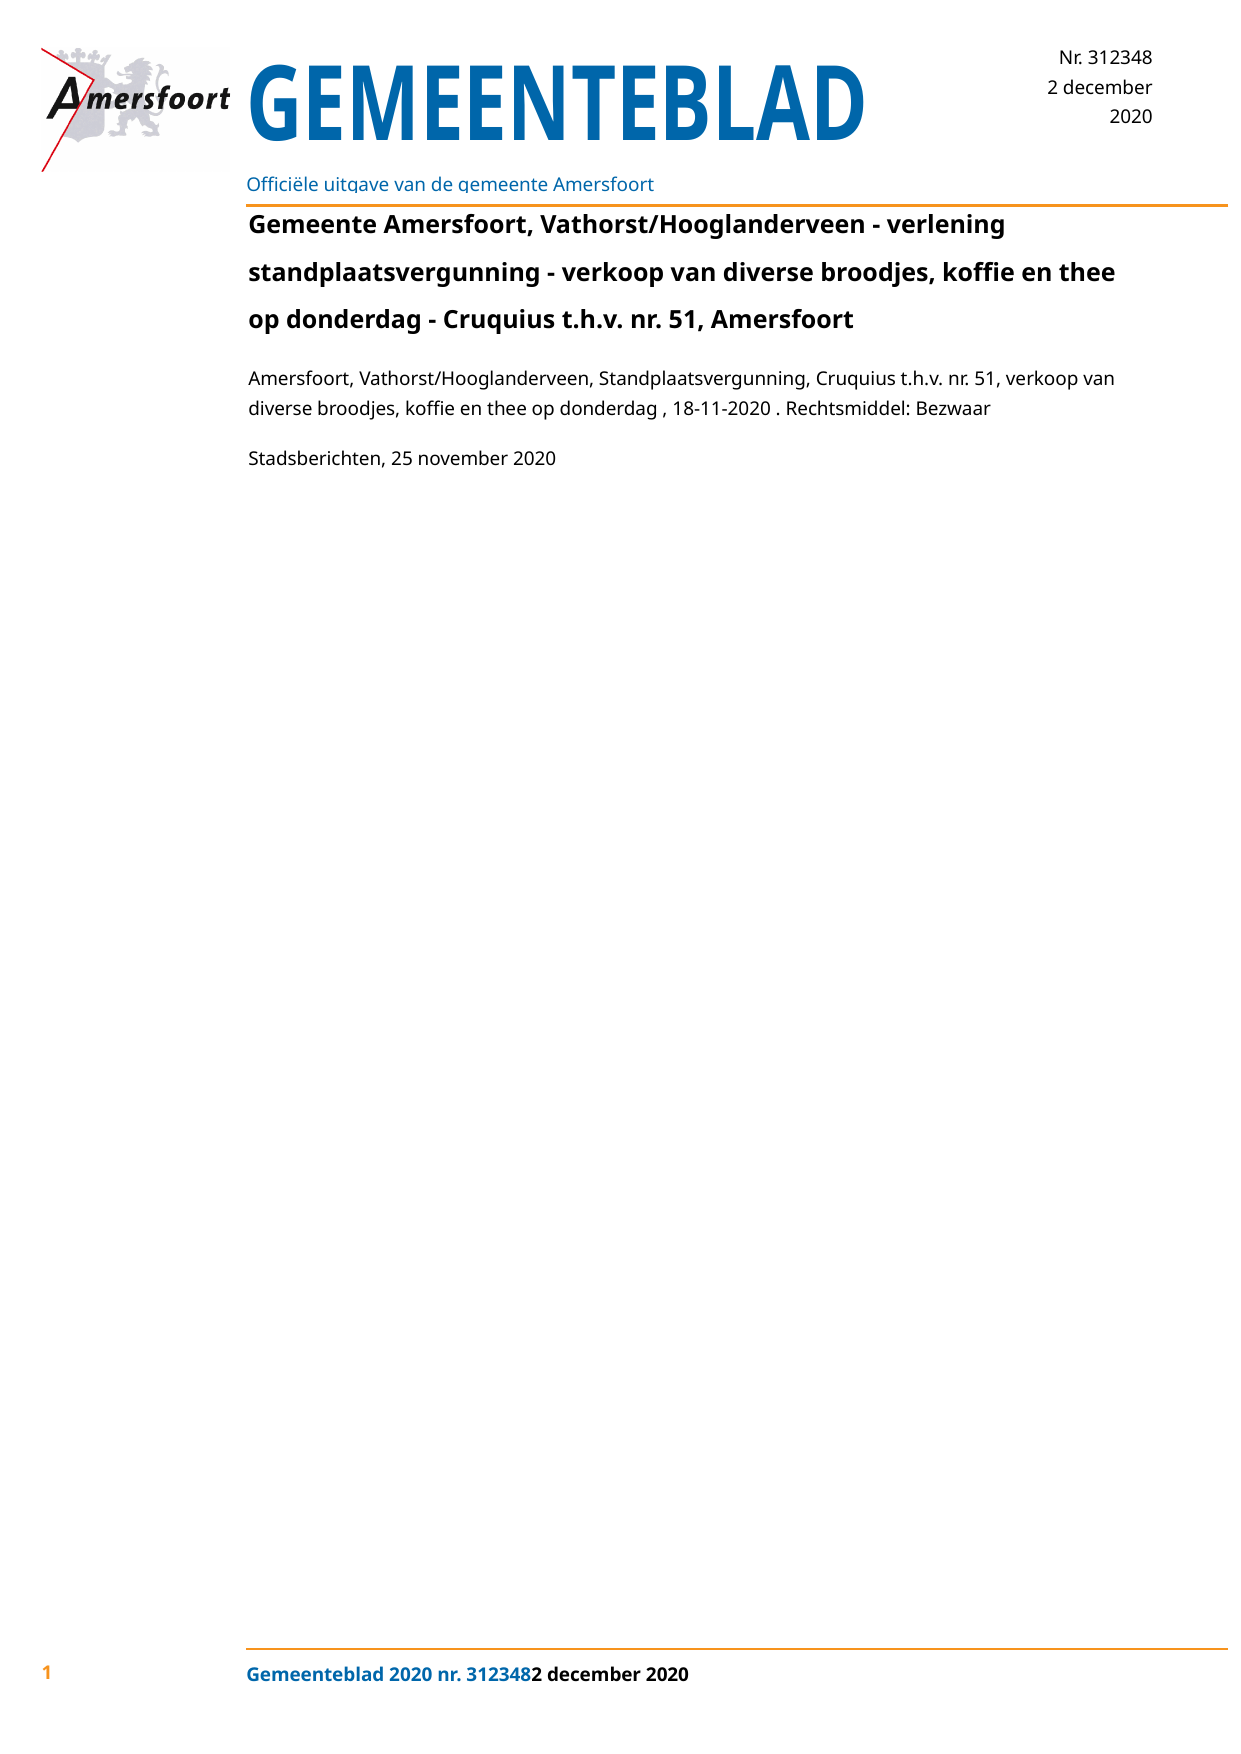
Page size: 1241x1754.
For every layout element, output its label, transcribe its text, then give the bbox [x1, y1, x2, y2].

picture [41, 47, 231, 172]
text Stadsberichten, 25 november 2020 [248, 446, 1152, 471]
text Gemeente Amersfoort, Vathorst/Hooglanderveen - verlening standplaatsvergunning - verkoop van diverse broodjes, koffie en thee op donderdag - Cruquius t.h.v. nr. 51, Amersfoort [248, 207, 1152, 336]
text Amersfoort, Vathorst/Hooglanderveen, Standplaatsvergunning, Cruquius t.h.v. nr. 51, verkoop van diverse broodjes, koffie en thee op donderdag , 18-11-2020 . Rechtsmiddel: Bezwaar [248, 366, 1152, 421]
